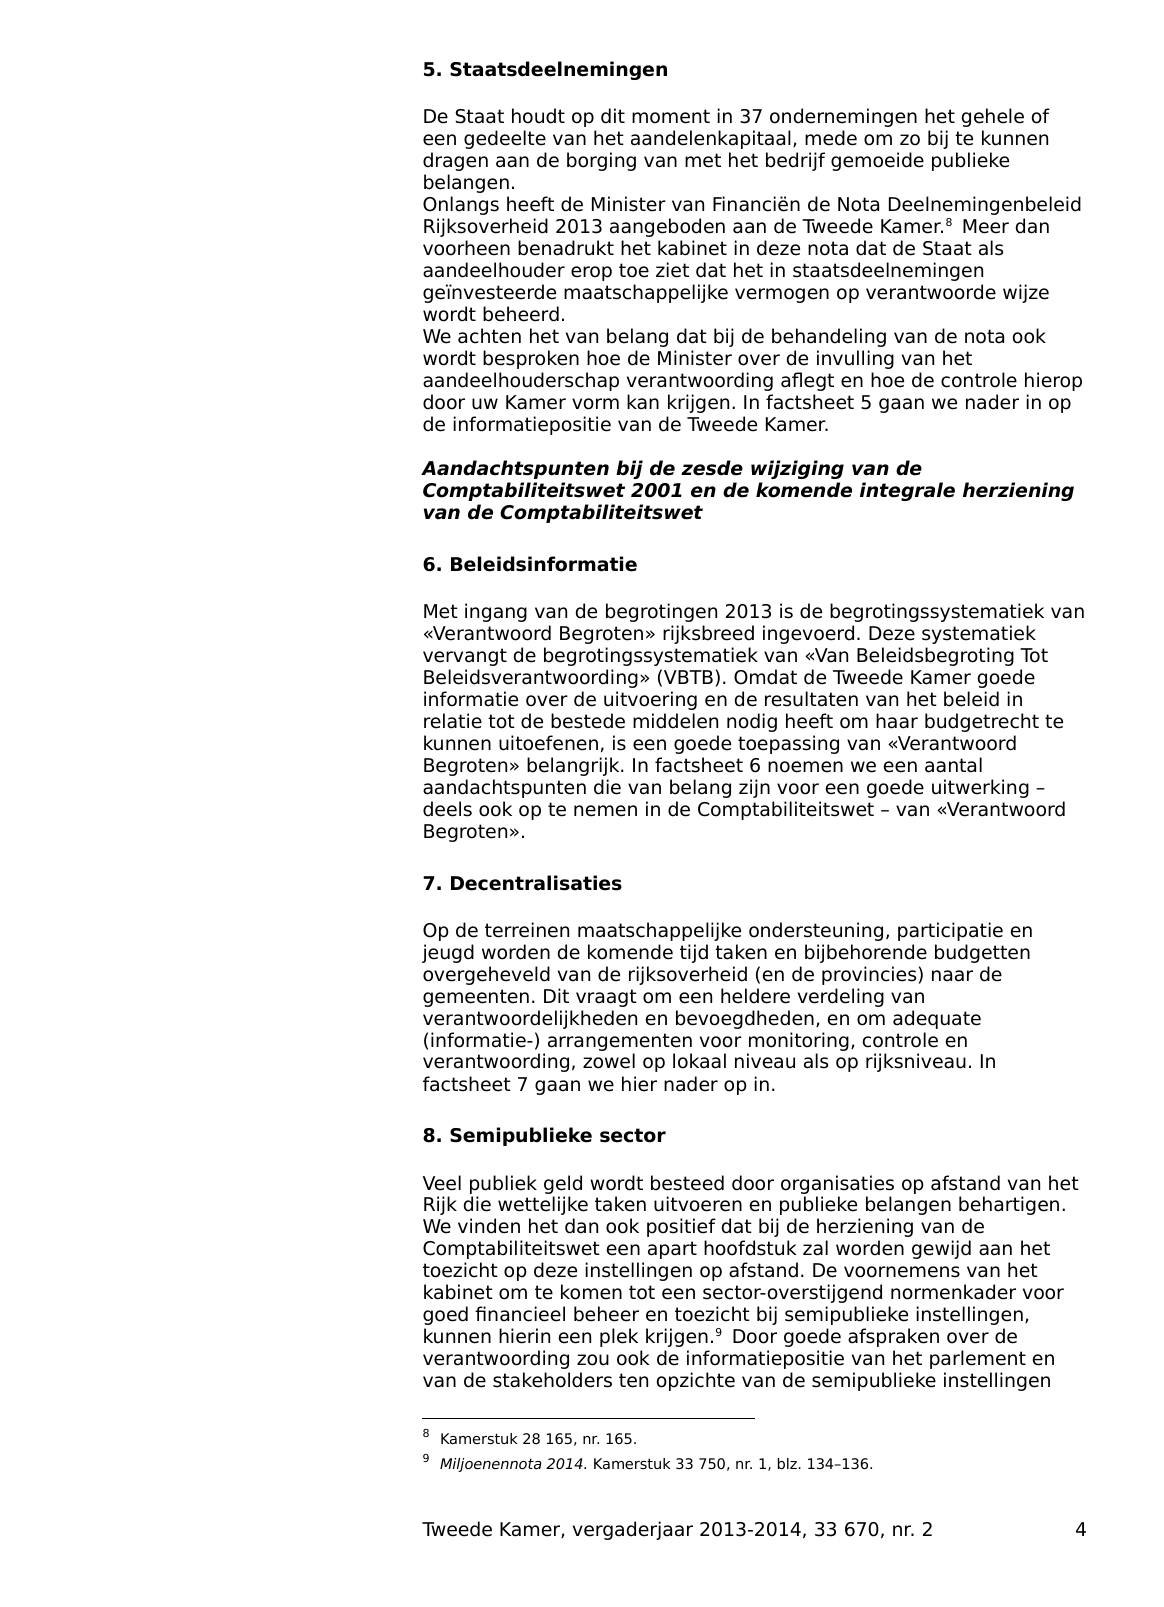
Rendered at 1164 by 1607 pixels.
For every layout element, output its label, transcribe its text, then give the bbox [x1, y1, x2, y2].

subtitle 6. Beleidsinformatie [422, 554, 1087, 576]
text Veel publiek geld wordt besteed door organisaties op afstand van het Rijk die wettelijke taken uitvoeren en publieke belangen behartigen. We vinden het dan ook positief dat bij de herziening van de Comptabiliteitswet een apart hoofdstuk zal worden gewijd aan het toezicht op deze instellingen op afstand. De voornemens van het kabinet om te komen tot een sector-overstijgend normenkader voor goed financieel beheer en toezicht bij semipublieke instellingen, kunnen hierin een plek krijgen. Door goede afspraken over de verantwoording zou ook de informatiepositie van het parlement en van de stakeholders ten opzichte van de semipublieke instellingen [422, 1172, 1087, 1392]
text Met ingang van de begrotingen 2013 is de begrotingssystematiek van «Verantwoord Begroten» rijksbreed ingevoerd. Deze systematiek vervangt de begrotingssystematiek van «Van Beleidsbegroting Tot Beleidsverantwoording» (VBTB). Omdat de Tweede Kamer goede informatie over de uitvoering en de resultaten van het beleid in relatie tot de bestede middelen nodig heeft om haar budgetrecht te kunnen uitoefenen, is een goede toepassing van «Verantwoord Begroten» belangrijk. In factsheet 6 noemen we een aantal aandachtspunten die van belang zijn voor een goede uitwerking – deels ook op te nemen in de Comptabiliteitswet – van «Verantwoord Begroten». [422, 601, 1087, 843]
text De Staat houdt op dit moment in 37 ondernemingen het gehele of een gedeelte van het aandelenkapitaal, mede om zo bij te kunnen dragen aan de borging van met het bedrijf gemoeide publieke belangen. [422, 106, 1087, 194]
text Kamerstuk 28 165, nr. 165. [422, 1427, 1087, 1449]
text Op de terreinen maatschappelijke ondersteuning, participatie en jeugd worden de komende tijd taken en bijbehorende budgetten overgeheveld van de rijksoverheid (en de provincies) naar de gemeenten. Dit vraagt om een heldere verdeling van verantwoordelijkheden en bevoegdheden, en om adequate (informatie-) arrangementen voor monitoring, controle en verantwoording, zowel op lokaal niveau als op rijksniveau. In factsheet 7 gaan we hier nader op in. [422, 919, 1087, 1095]
subtitle Aandachtspunten bij de zesde wijziging van de Comptabiliteitswet 2001 en de komende integrale herziening van de Comptabiliteitswet [422, 458, 1087, 524]
text We achten het van belang dat bij de behandeling van de nota ook wordt besproken hoe de Minister over de invulling van het aandeelhouderschap verantwoording aflegt en hoe de controle hierop door uw Kamer vorm kan krijgen. In factsheet 5 gaan we nader in op de informatiepositie van de Tweede Kamer. [422, 326, 1087, 436]
subtitle 7. Decentralisaties [422, 873, 1087, 894]
text Miljoenennota 2014. Kamerstuk 33 750, nr. 1, blz. 134–136. [422, 1452, 1087, 1474]
subtitle 5. Staatsdeelnemingen [422, 59, 1087, 81]
text Onlangs heeft de Minister van Financiën de Nota Deelnemingenbeleid Rijksoverheid 2013 aangeboden aan de Tweede Kamer. Meer dan voorheen benadrukt het kabinet in deze nota dat de Staat als aandeelhouder erop toe ziet dat het in staatsdeelnemingen geïnvesteerde maatschappelijke vermogen op verantwoorde wijze wordt beheerd. [422, 194, 1087, 326]
subtitle 8. Semipublieke sector [422, 1125, 1087, 1147]
